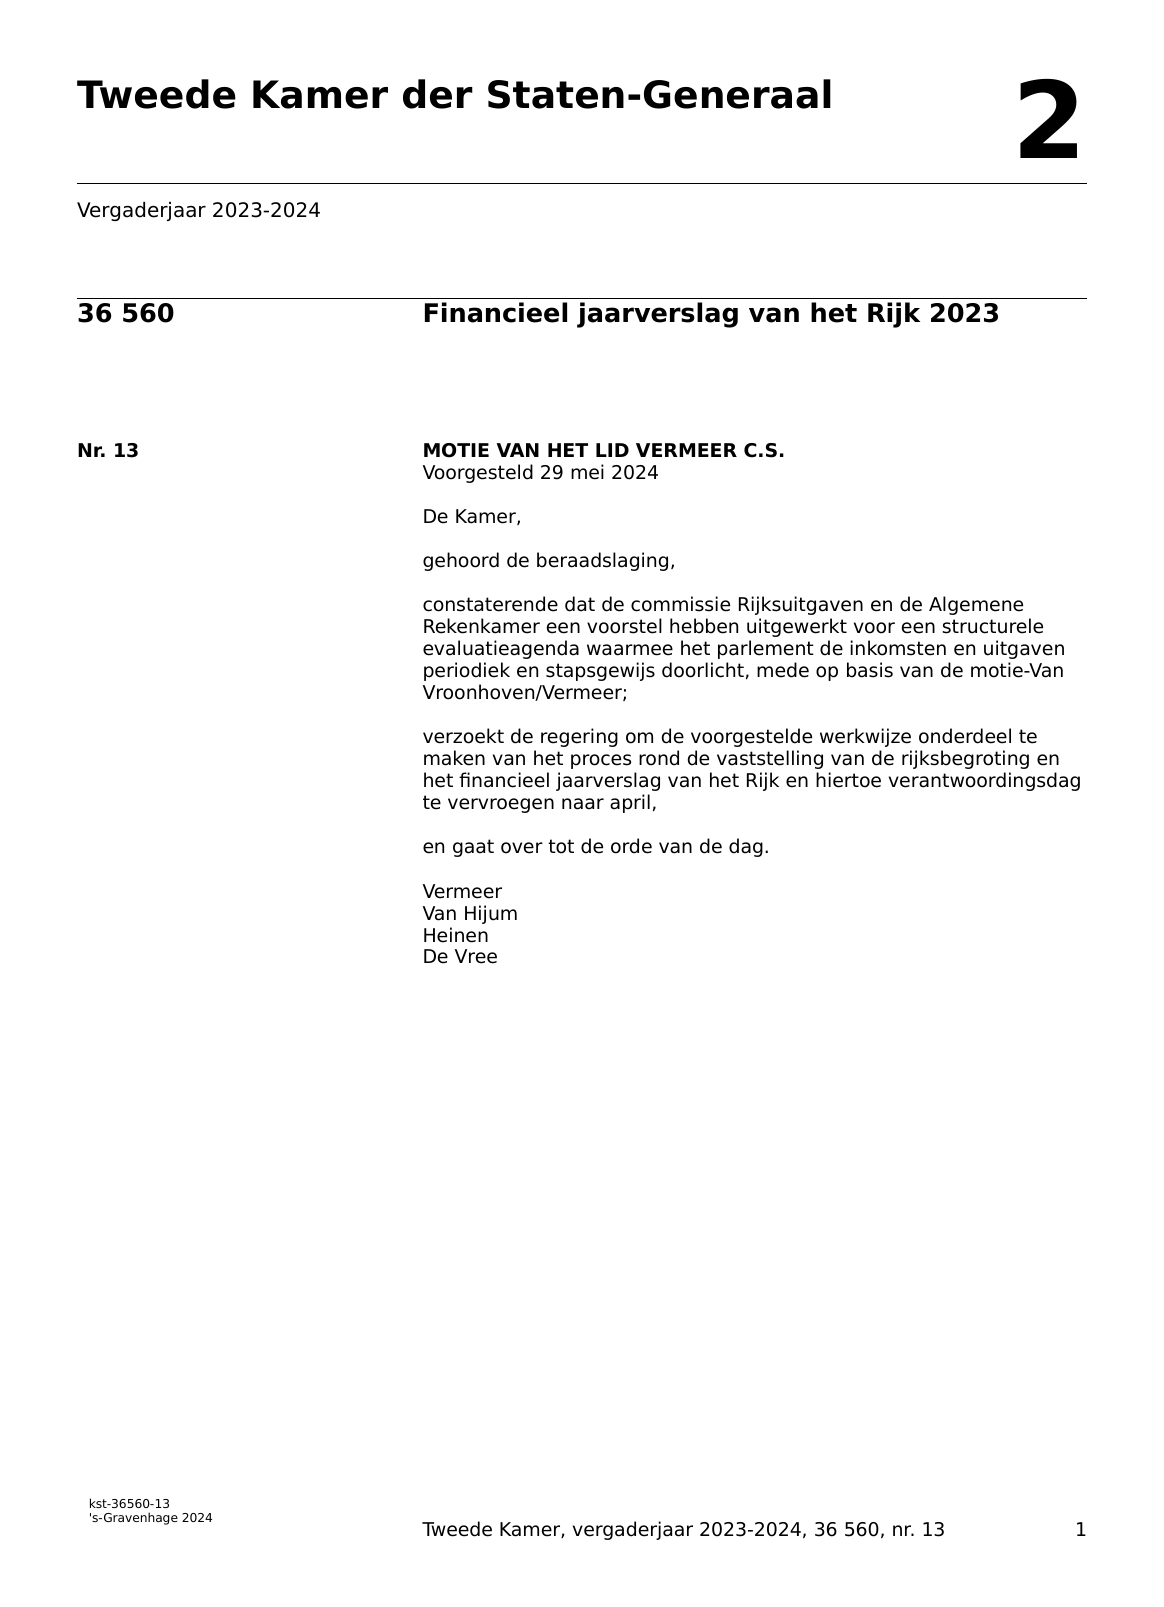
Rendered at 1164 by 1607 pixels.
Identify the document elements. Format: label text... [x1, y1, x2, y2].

text Van Hijum [422, 902, 1087, 924]
subtitle Nr. 13 MOTIE VAN HET LID VERMEER C.S. [77, 440, 1087, 462]
text kst-36560-13 [88, 1497, 323, 1511]
table_header Tweede Kamer der Staten-Generaal [77, 59, 886, 183]
text Heinen [422, 924, 1087, 946]
table_cell Vergaderjaar 2023-2024 [77, 184, 1087, 298]
text De Vree [422, 946, 1087, 968]
table_header 2 [886, 59, 1087, 183]
text gehoord de beraadslaging, [422, 550, 1087, 572]
subtitle 36 560 Financieel jaarverslag van het Rijk 2023 [77, 299, 1087, 329]
text De Kamer, [422, 506, 1087, 528]
text verzoekt de regering om de voorgestelde werkwijze onderdeel te maken van het proces rond de vaststelling van de rijksbegroting en het financieel jaarverslag van het Rijk en hiertoe verantwoordingsdag te vervroegen naar april, [422, 726, 1087, 814]
text Vermeer [422, 881, 1087, 902]
text en gaat over tot de orde van de dag. [422, 836, 1087, 858]
text constaterende dat de commissie Rijksuitgaven en de Algemene Rekenkamer een voorstel hebben uitgewerkt voor een structurele evaluatieagenda waarmee het parlement de inkomsten en uitgaven periodiek en stapsgewijs doorlicht, mede op basis van de motie-Van Vroonhoven/Vermeer; [422, 594, 1087, 704]
text 's-Gravenhage 2024 [88, 1511, 323, 1525]
text Voorgesteld 29 mei 2024 [422, 462, 1087, 484]
